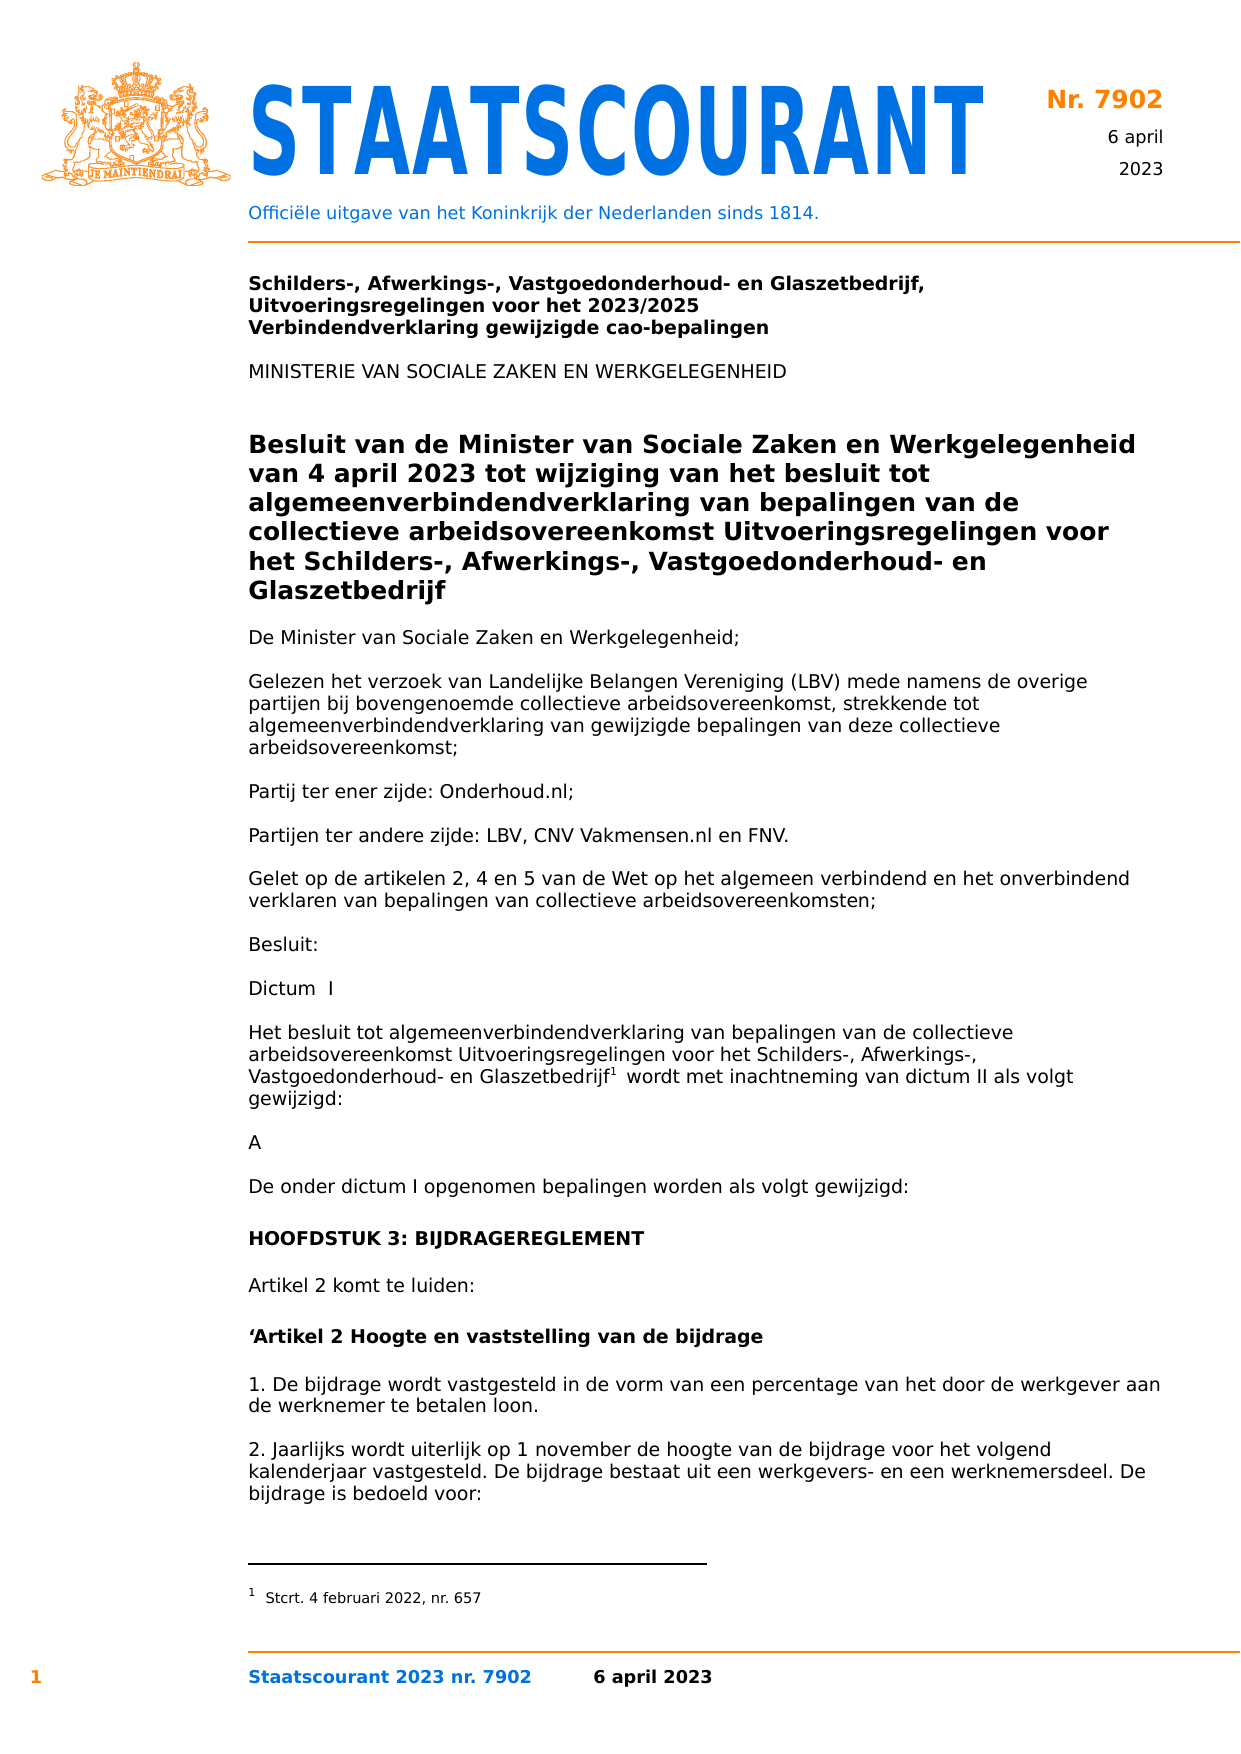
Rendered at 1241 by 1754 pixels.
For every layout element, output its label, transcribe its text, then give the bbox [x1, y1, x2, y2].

text Artikel 2 komt te luiden: [248, 1274, 1163, 1296]
text Besluit: [248, 934, 1163, 956]
table_cell Officiële uitgave van het Koninkrijk der Nederlanden sinds 1814. [248, 203, 1240, 241]
text Stcrt. 4 februari 2022, nr. 657 [248, 1586, 1163, 1608]
table_header STAATSCOURANT [248, 62, 998, 203]
text Schilders-, Afwerkings-, Vastgoedonderhoud- en Glaszetbedrijf, Uitvoeringsregelingen voor het 2023/2025 [248, 273, 1163, 317]
text Dictum I [248, 978, 1163, 1000]
text Gelet op de artikelen 2, 4 en 5 van de Wet op het algemeen verbindend en het onverbindend verklaren van bepalingen van collectieve arbeidsovereenkomsten; [248, 868, 1163, 912]
text 1. De bijdrage wordt vastgesteld in de vorm van een percentage van het door de werkgever aan de werknemer te betalen loon. [248, 1373, 1163, 1417]
text Partij ter ener zijde: Onderhoud.nl; [248, 781, 1163, 803]
subtitle Besluit van de Minister van Sociale Zaken en Werkgelegenheid van 4 april 2023 tot wijziging van het besluit tot algemeenverbindendverklaring van bepalingen van de collectieve arbeidsovereenkomst Uitvoeringsregelingen voor het Schilders-, Afwerkings-, Vastgoedonderhoud- en Glaszetbedrijf [248, 430, 1163, 605]
table_cell 6 april [998, 121, 1240, 153]
subtitle HOOFDSTUK 3: BIJDRAGEREGLEMENT [248, 1227, 1163, 1249]
text Gelezen het verzoek van Landelijke Belangen Vereniging (LBV) mede namens de overige partijen bij bovengenoemde collectieve arbeidsovereenkomst, strekkende tot algemeenverbindendverklaring van gewijzigde bepalingen van deze collectieve arbeidsovereenkomst; [248, 671, 1163, 759]
text 2. Jaarlijks wordt uiterlijk op 1 november de hoogte van de bijdrage voor het volgend kalenderjaar vastgesteld. De bijdrage bestaat uit een werkgevers- en een werknemersdeel. De bijdrage is bedoeld voor: [248, 1439, 1163, 1505]
subtitle ‘Artikel 2 Hoogte en vaststelling van de bijdrage [248, 1326, 1163, 1348]
text De Minister van Sociale Zaken en Werkgelegenheid; [248, 627, 1163, 649]
text De onder dictum I opgenomen bepalingen worden als volgt gewijzigd: [248, 1176, 1163, 1197]
text Partijen ter andere zijde: LBV, CNV Vakmensen.nl en FNV. [248, 824, 1163, 846]
text MINISTERIE VAN SOCIALE ZAKEN EN WERKGELEGENHEID [248, 361, 1163, 383]
text A [248, 1132, 1163, 1154]
text Het besluit tot algemeenverbindendverklaring van bepalingen van de collectieve arbeidsovereenkomst Uitvoeringsregelingen voor het Schilders-, Afwerkings-, Vastgoedonderhoud- en Glaszetbedrijf wordt met inachtneming van dictum II als volgt gewijzigd: [248, 1022, 1163, 1110]
text Verbindendverklaring gewijzigde cao-bepalingen [248, 317, 1163, 339]
table_header [25, 62, 248, 241]
picture [41, 62, 231, 186]
table_header Nr. 7902 [998, 62, 1240, 121]
table_cell 2023 [998, 153, 1240, 203]
